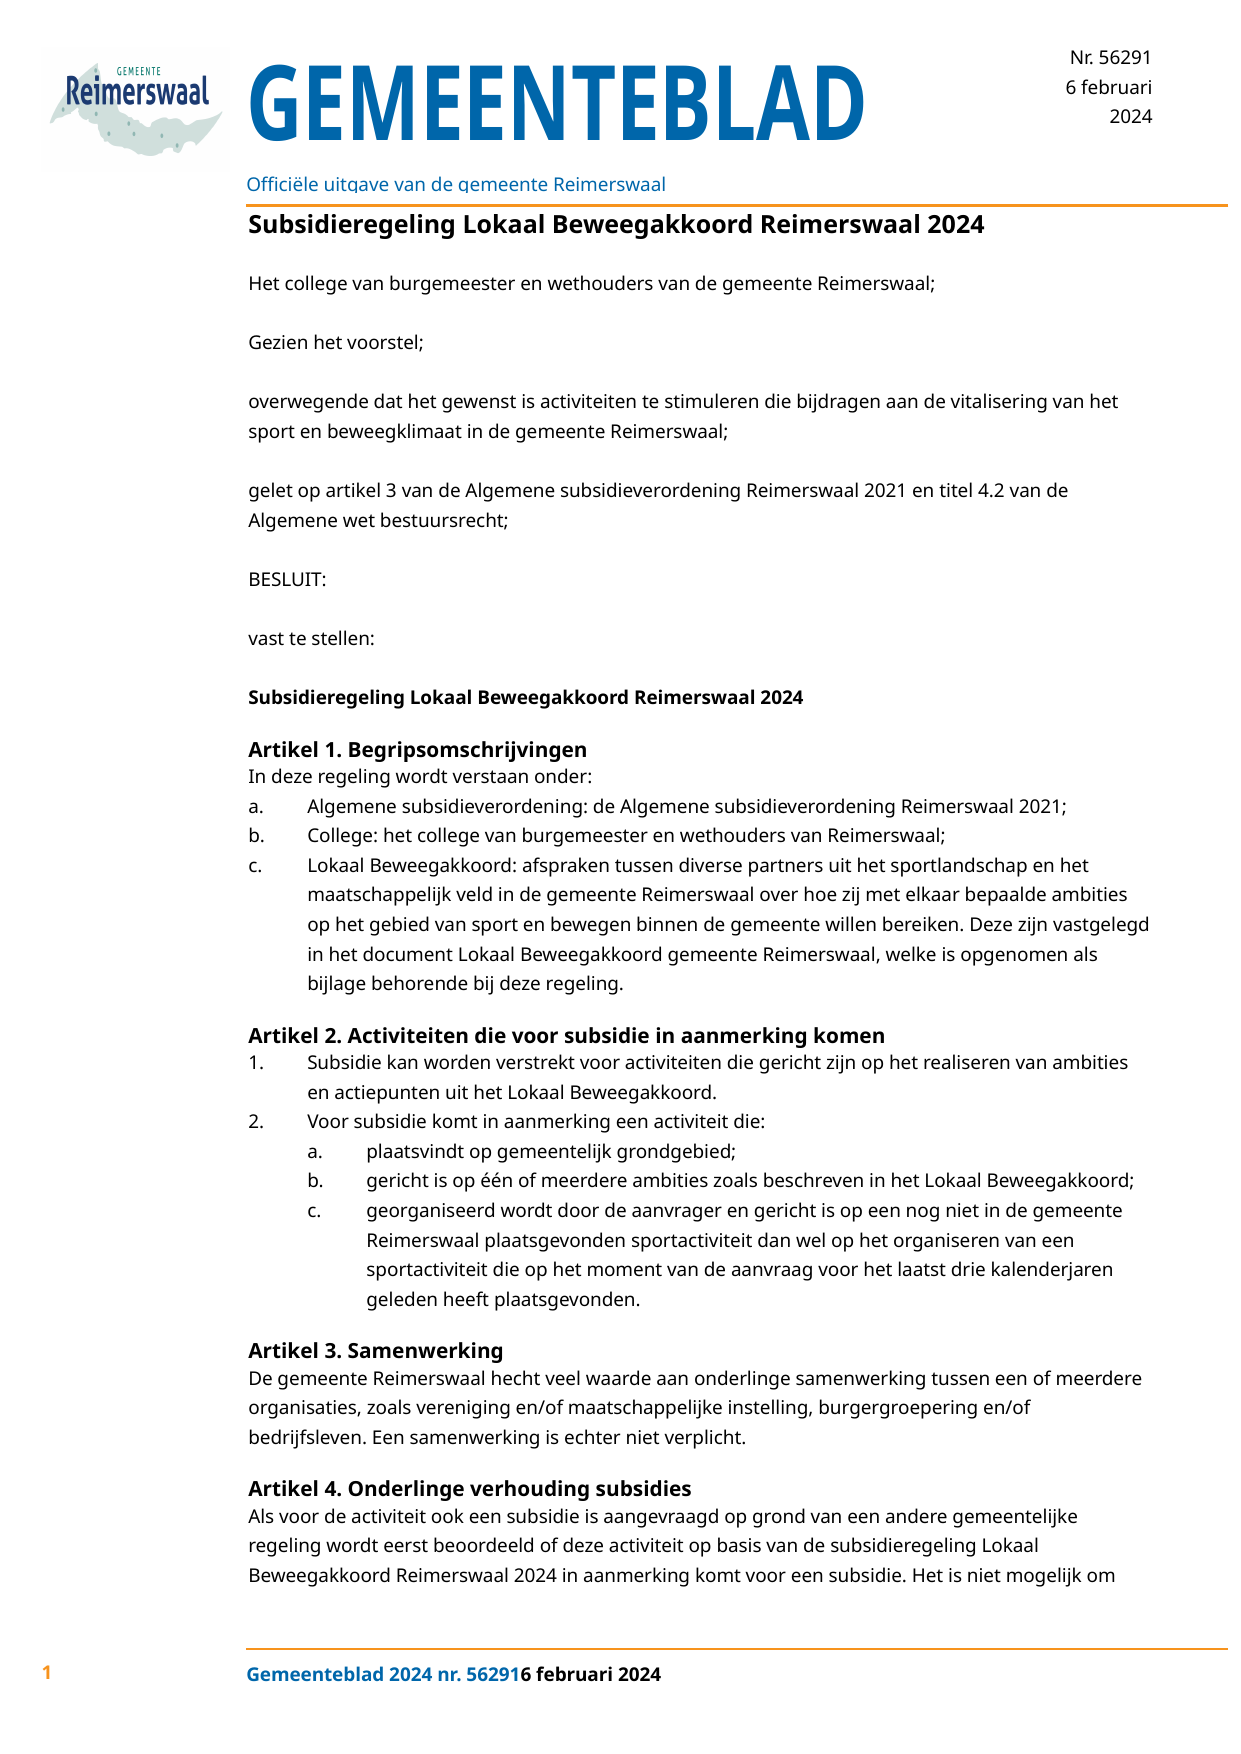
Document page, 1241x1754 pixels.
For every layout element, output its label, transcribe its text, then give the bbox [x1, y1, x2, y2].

text Subsidieregeling Lokaal Beweegakkoord Reimerswaal 2024 [248, 684, 1152, 710]
text Subsidieregeling Lokaal Beweegakkoord Reimerswaal 2024 [248, 207, 1152, 241]
picture [41, 47, 231, 172]
text Artikel 2. Activiteiten die voor subsidie in aanmerking komen [248, 1021, 1152, 1049]
list plaatsvindt op gemeentelijk grondgebied; [307, 1138, 1152, 1164]
list georganiseerd wordt door de aanvrager en gericht is op een nog niet in de gemeente Reimerswaal plaatsgevonden sportactiviteit dan wel op het organiseren van een sportactiviteit die op het moment van de aanvraag voor het laatst drie kalenderjaren geleden heeft plaatsgevonden. [307, 1197, 1152, 1312]
text In deze regeling wordt verstaan onder: [248, 763, 1152, 789]
text gelet op artikel 3 van de Algemene subsidieverordening Reimerswaal 2021 en titel 4.2 van de Algemene wet bestuursrecht; [248, 477, 1152, 533]
list gericht is op één of meerdere ambities zoals beschreven in het Lokaal Beweegakkoord; [307, 1168, 1152, 1193]
list Algemene subsidieverordening: de Algemene subsidieverordening Reimerswaal 2021; [248, 793, 1152, 819]
list Subsidie kan worden verstrekt voor activiteiten die gericht zijn op het realiseren van ambities en actiepunten uit het Lokaal Beweegakkoord. [248, 1049, 1152, 1104]
text Artikel 1. Begripsomschrijvingen [248, 735, 1152, 763]
text Artikel 3. Samenwerking [248, 1336, 1152, 1365]
list Voor subsidie komt in aanmerking een activiteit die: [248, 1108, 1152, 1134]
text Artikel 4. Onderlinge verhouding subsidies [248, 1474, 1152, 1503]
text overwegende dat het gewenst is activiteiten te stimuleren die bijdragen aan de vitalisering van het sport en beweegklimaat in de gemeente Reimerswaal; [248, 389, 1152, 444]
text De gemeente Reimerswaal hecht veel waarde aan onderlinge samenwerking tussen een of meerdere organisaties, zoals vereniging en/of maatschappelijke instelling, burgergroepering en/of bedrijfsleven. Een samenwerking is echter niet verplicht. [248, 1365, 1152, 1450]
list Lokaal Beweegakkoord: afspraken tussen diverse partners uit het sportlandschap en het maatschappelijk veld in de gemeente Reimerswaal over hoe zij met elkaar bepaalde ambities op het gebied van sport en bewegen binnen de gemeente willen bereiken. Deze zijn vastgelegd in het document Lokaal Beweegakkoord gemeente Reimerswaal, welke is opgenomen als bijlage behorende bij deze regeling. [248, 852, 1152, 996]
text Het college van burgemeester en wethouders van de gemeente Reimerswaal; [248, 270, 1152, 296]
text BESLUIT: [248, 566, 1152, 592]
text Als voor de activiteit ook een subsidie is aangevraagd op grond van een andere gemeentelijke regeling wordt eerst beoordeeld of deze activiteit op basis van de subsidieregeling Lokaal Beweegakkoord Reimerswaal 2024 in aanmerking komt voor een subsidie. Het is niet mogelijk om [248, 1503, 1152, 1588]
text Gezien het voorstel; [248, 329, 1152, 355]
list College: het college van burgemeester en wethouders van Reimerswaal; [248, 822, 1152, 848]
text vast te stellen: [248, 625, 1152, 651]
